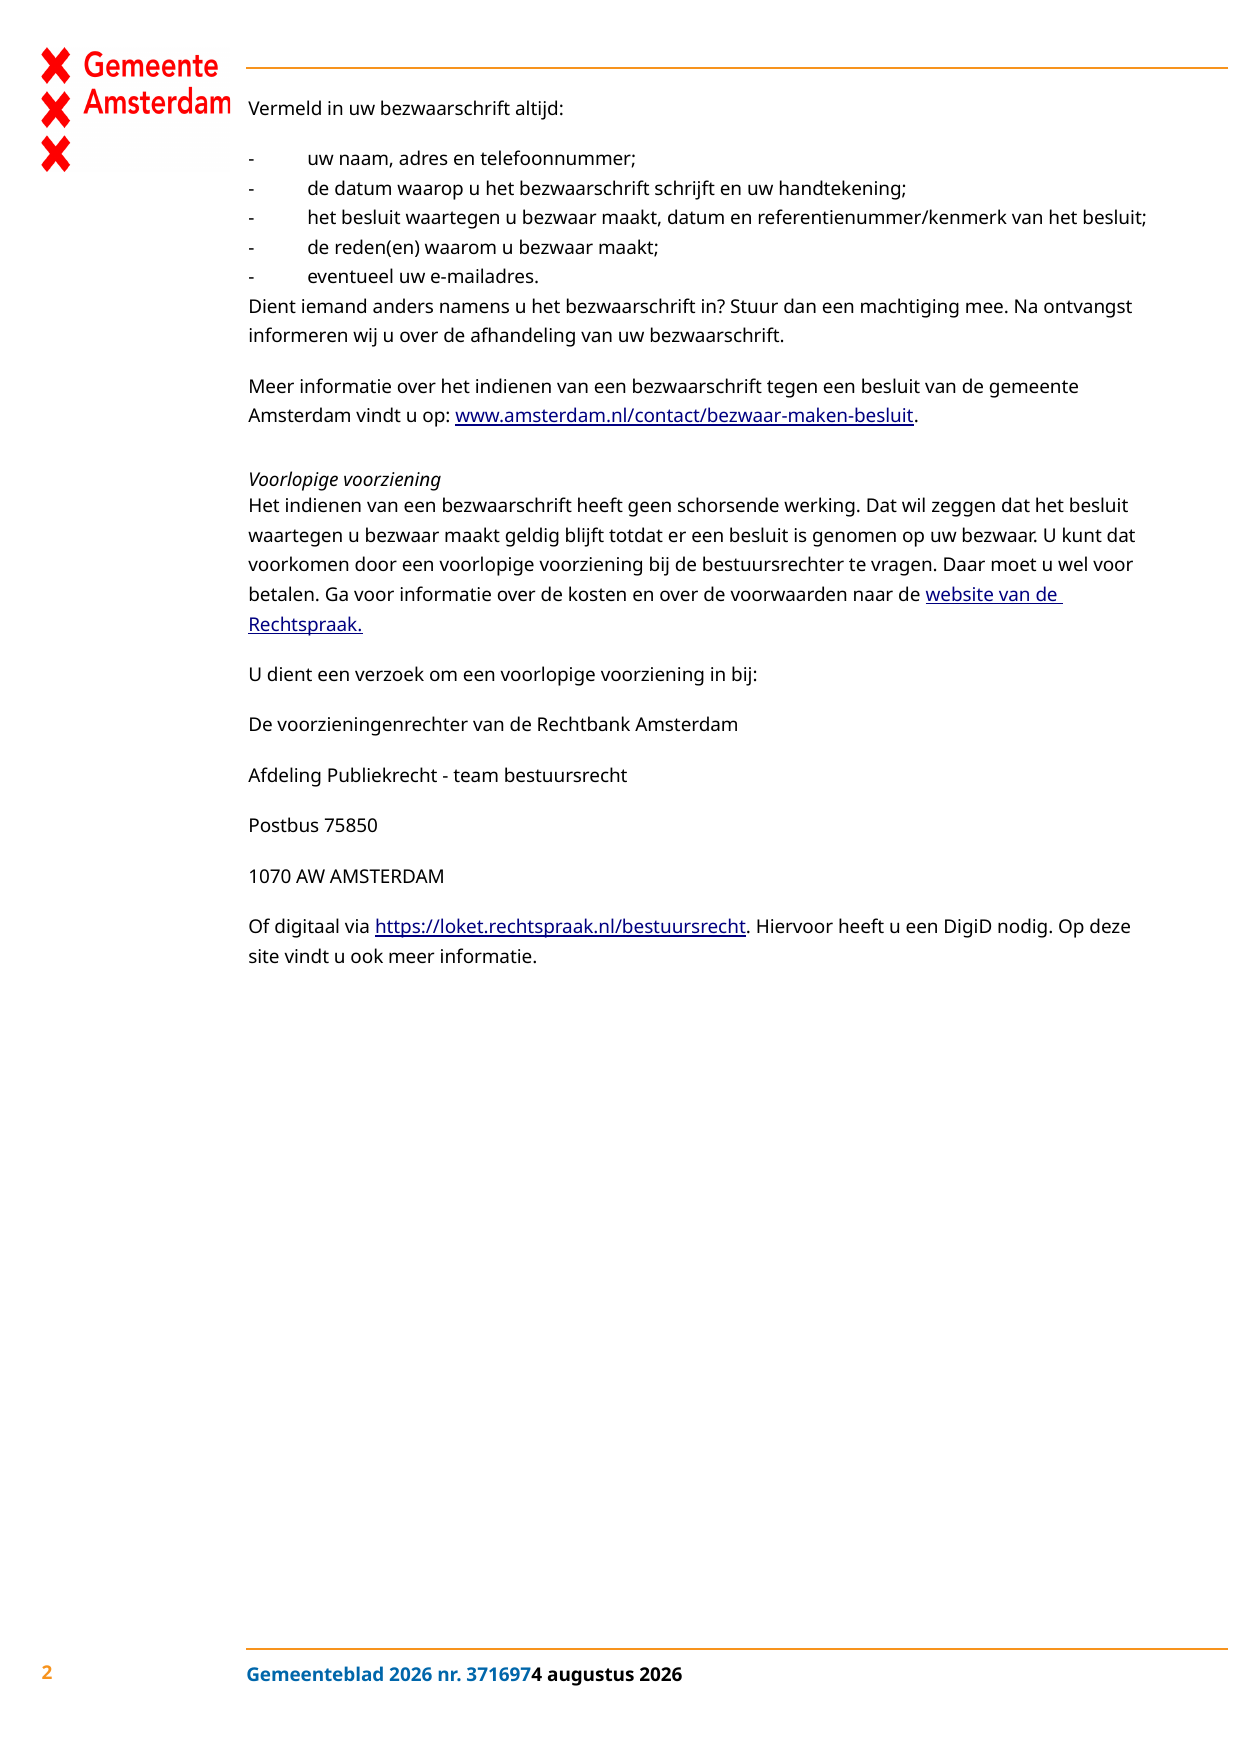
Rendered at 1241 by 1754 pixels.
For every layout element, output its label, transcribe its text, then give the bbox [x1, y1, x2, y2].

list het besluit waartegen u bezwaar maakt, datum en referentienummer/kenmerk van het besluit; [248, 204, 1152, 230]
text Afdeling Publiekrecht - team bestuursrecht [248, 762, 1152, 788]
text Vermeld in uw bezwaarschrift altijd: [248, 95, 1152, 121]
text Meer informatie over het indienen van een bezwaarschrift tegen een besluit van de gemeente Amsterdam vindt u op: www.amsterdam.nl/contact/bezwaar-maken-besluit. [248, 373, 1152, 428]
list de datum waarop u het bezwaarschrift schrijft en uw handtekening; [248, 175, 1152, 201]
text Postbus 75850 [248, 812, 1152, 838]
text Dient iemand anders namens u het bezwaarschrift in? Stuur dan een machtiging mee. Na ontvangst informeren wij u over de afhandeling van uw bezwaarschrift. [248, 293, 1152, 348]
list uw naam, adres en telefoonnummer; [248, 145, 1152, 171]
list eventueel uw e-mailadres. [248, 263, 1152, 289]
text 1070 AW AMSTERDAM [248, 863, 1152, 888]
text Of digitaal via https://loket.rechtspraak.nl/bestuursrecht. Hiervoor heeft u een DigiD nodig. Op deze site vindt u ook meer informatie. [248, 913, 1152, 968]
text De voorzieningenrechter van de Rechtbank Amsterdam [248, 712, 1152, 737]
picture [41, 47, 231, 172]
list de reden(en) waarom u bezwaar maakt; [248, 234, 1152, 260]
text U dient een verzoek om een voorlopige voorziening in bij: [248, 661, 1152, 687]
text Het indienen van een bezwaarschrift heeft geen schorsende werking. Dat wil zeggen dat het besluit waartegen u bezwaar maakt geldig blijft totdat er een besluit is genomen op uw bezwaar. U kunt dat voorkomen door een voorlopige voorziening bij de bestuursrechter te vragen. Daar moet u wel voor betalen. Ga voor informatie over de kosten en over de voorwaarden naar de website van de Rechtspraak. [248, 492, 1152, 636]
text Voorlopige voorziening [248, 467, 1152, 492]
